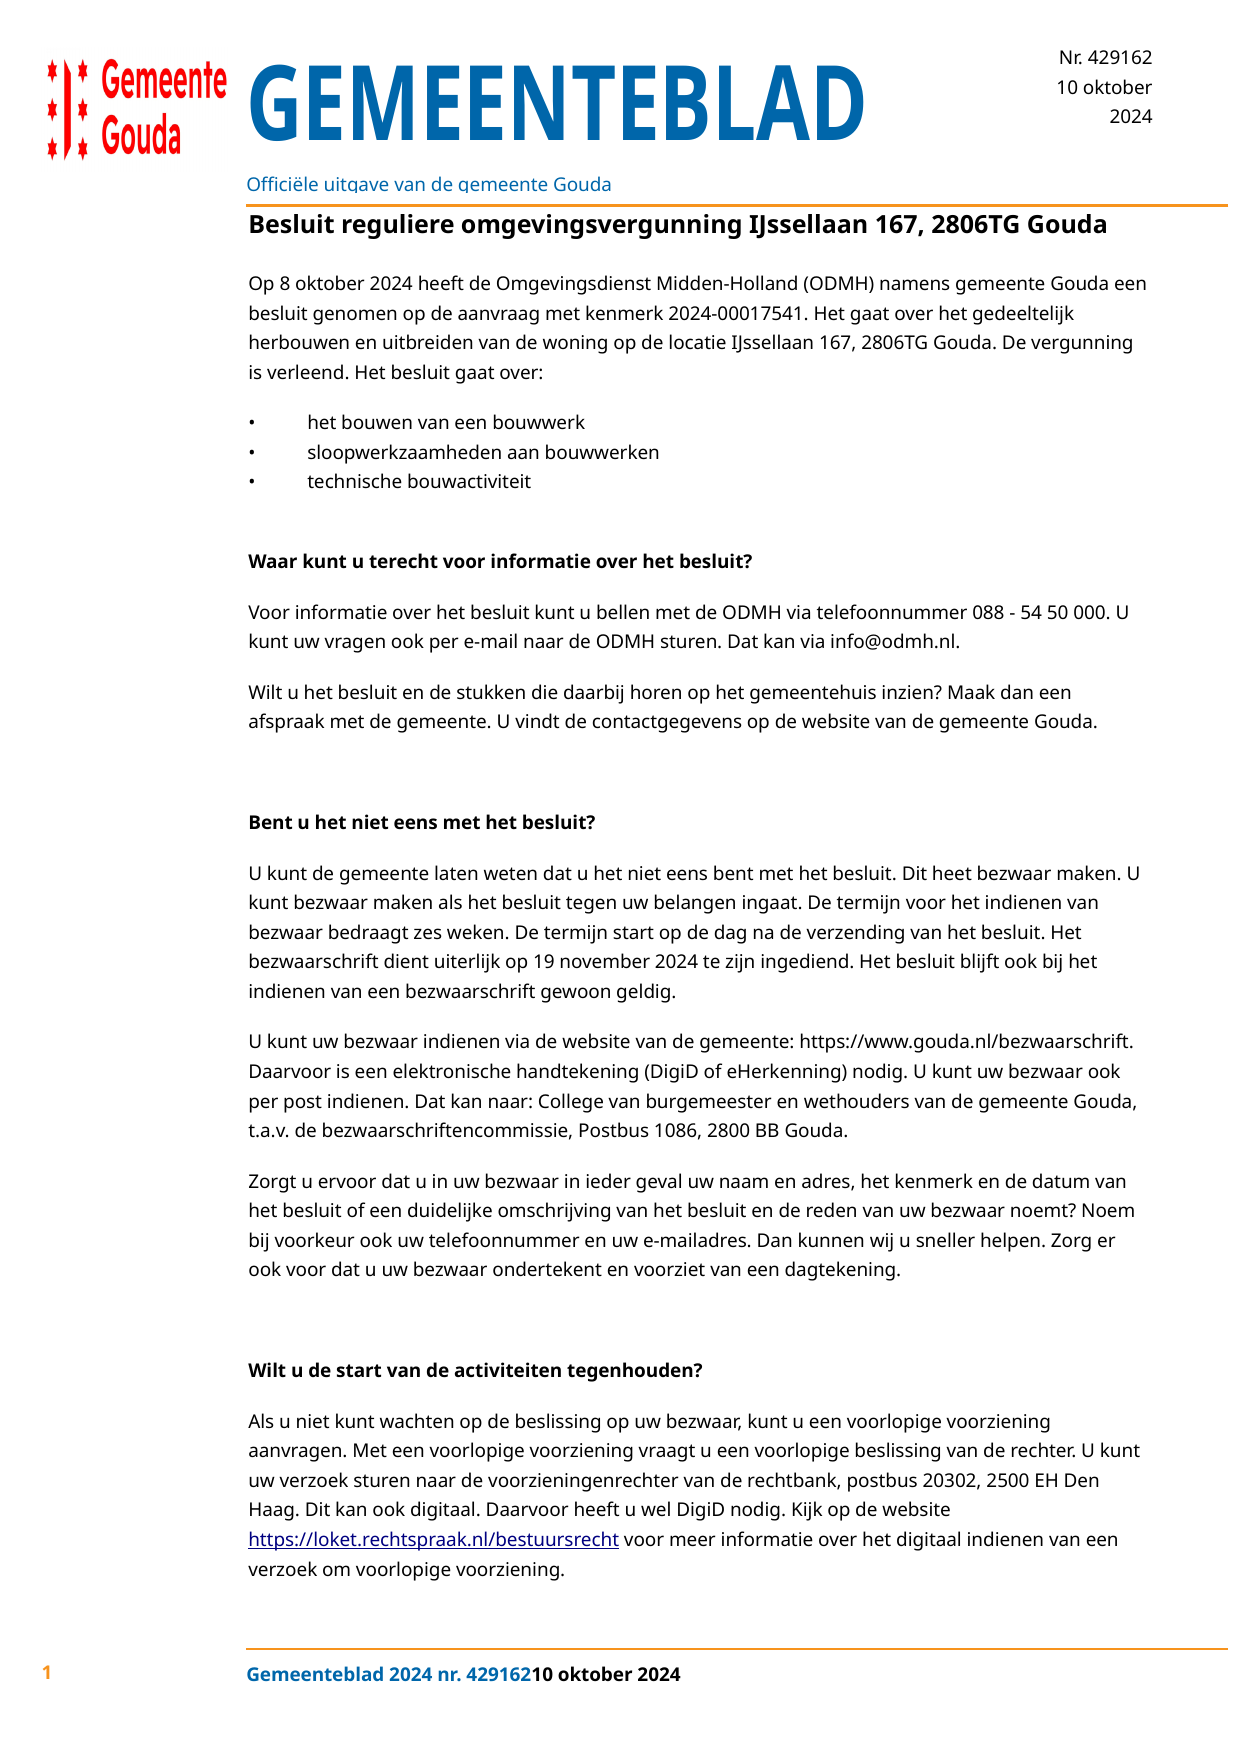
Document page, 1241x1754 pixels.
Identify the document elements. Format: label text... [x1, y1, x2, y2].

text Zorgt u ervoor dat u in uw bezwaar in ieder geval uw naam en adres, het kenmerk en de datum van het besluit of een duidelijke omschrijving van het besluit en de reden van uw bezwaar noemt? Noem bij voorkeur ook uw telefoonnummer en uw e-mailadres. Dan kunnen wij u sneller helpen. Zorg er ook voor dat u uw bezwaar ondertekent en voorziet van een dagtekening. [248, 1168, 1152, 1282]
text Bent u het niet eens met het besluit? [248, 809, 1152, 835]
list technische bouwactiviteit [248, 469, 1152, 494]
picture [41, 47, 231, 172]
text U kunt uw bezwaar indienen via de website van de gemeente: https://www.gouda.nl/bezwaarschrift. Daarvoor is een elektronische handtekening (DigiD of eHerkenning) nodig. U kunt uw bezwaar ook per post indienen. Dat kan naar: College van burgemeester en wethouders van de gemeente Gouda, t.a.v. de bezwaarschriftencommissie, Postbus 1086, 2800 BB Gouda. [248, 1029, 1152, 1143]
text Voor informatie over het besluit kunt u bellen met de ODMH via telefoonnummer 088 - 54 50 000. U kunt uw vragen ook per e-mail naar de ODMH sturen. Dat kan via info@odmh.nl. [248, 599, 1152, 654]
list sloopwerkzaamheden aan bouwwerken [248, 439, 1152, 465]
text Wilt u de start van de activiteiten tegenhouden? [248, 1357, 1152, 1383]
text Als u niet kunt wachten op de beslissing op uw bezwaar, kunt u een voorlopige voorziening aanvragen. Met een voorlopige voorziening vraagt u een voorlopige beslissing van de rechter. U kunt uw verzoek sturen naar de voorzieningenrechter van de rechtbank, postbus 20302, 2500 EH Den Haag. Dit kan ook digitaal. Daarvoor heeft u wel DigiD nodig. Kijk op de website https://loket.rechtspraak.nl/bestuursrecht voor meer informatie over het digitaal indienen van een verzoek om voorlopige voorziening. [248, 1408, 1152, 1581]
text U kunt de gemeente laten weten dat u het niet eens bent met het besluit. Dit heet bezwaar maken. U kunt bezwaar maken als het besluit tegen uw belangen ingaat. De termijn voor het indienen van bezwaar bedraagt zes weken. De termijn start op de dag na de verzending van het besluit. Het bezwaarschrift dient uiterlijk op 19 november 2024 te zijn ingediend. Het besluit blijft ook bij het indienen van een bezwaarschrift gewoon geldig. [248, 860, 1152, 1004]
text Wilt u het besluit en de stukken die daarbij horen op het gemeentehuis inzien? Maak dan een afspraak met de gemeente. U vindt de contactgegevens op de website van de gemeente Gouda. [248, 679, 1152, 734]
text Waar kunt u terecht voor informatie over het besluit? [248, 549, 1152, 574]
text Op 8 oktober 2024 heeft de Omgevingsdienst Midden-Holland (ODMH) namens gemeente Gouda een besluit genomen op de aanvraag met kenmerk 2024-00017541. Het gaat over het gedeeltelijk herbouwen en uitbreiden van de woning op de locatie IJssellaan 167, 2806TG Gouda. De vergunning is verleend. Het besluit gaat over: [248, 270, 1152, 385]
list het bouwen van een bouwwerk [248, 409, 1152, 435]
text Besluit reguliere omgevingsvergunning IJssellaan 167, 2806TG Gouda [248, 207, 1152, 241]
